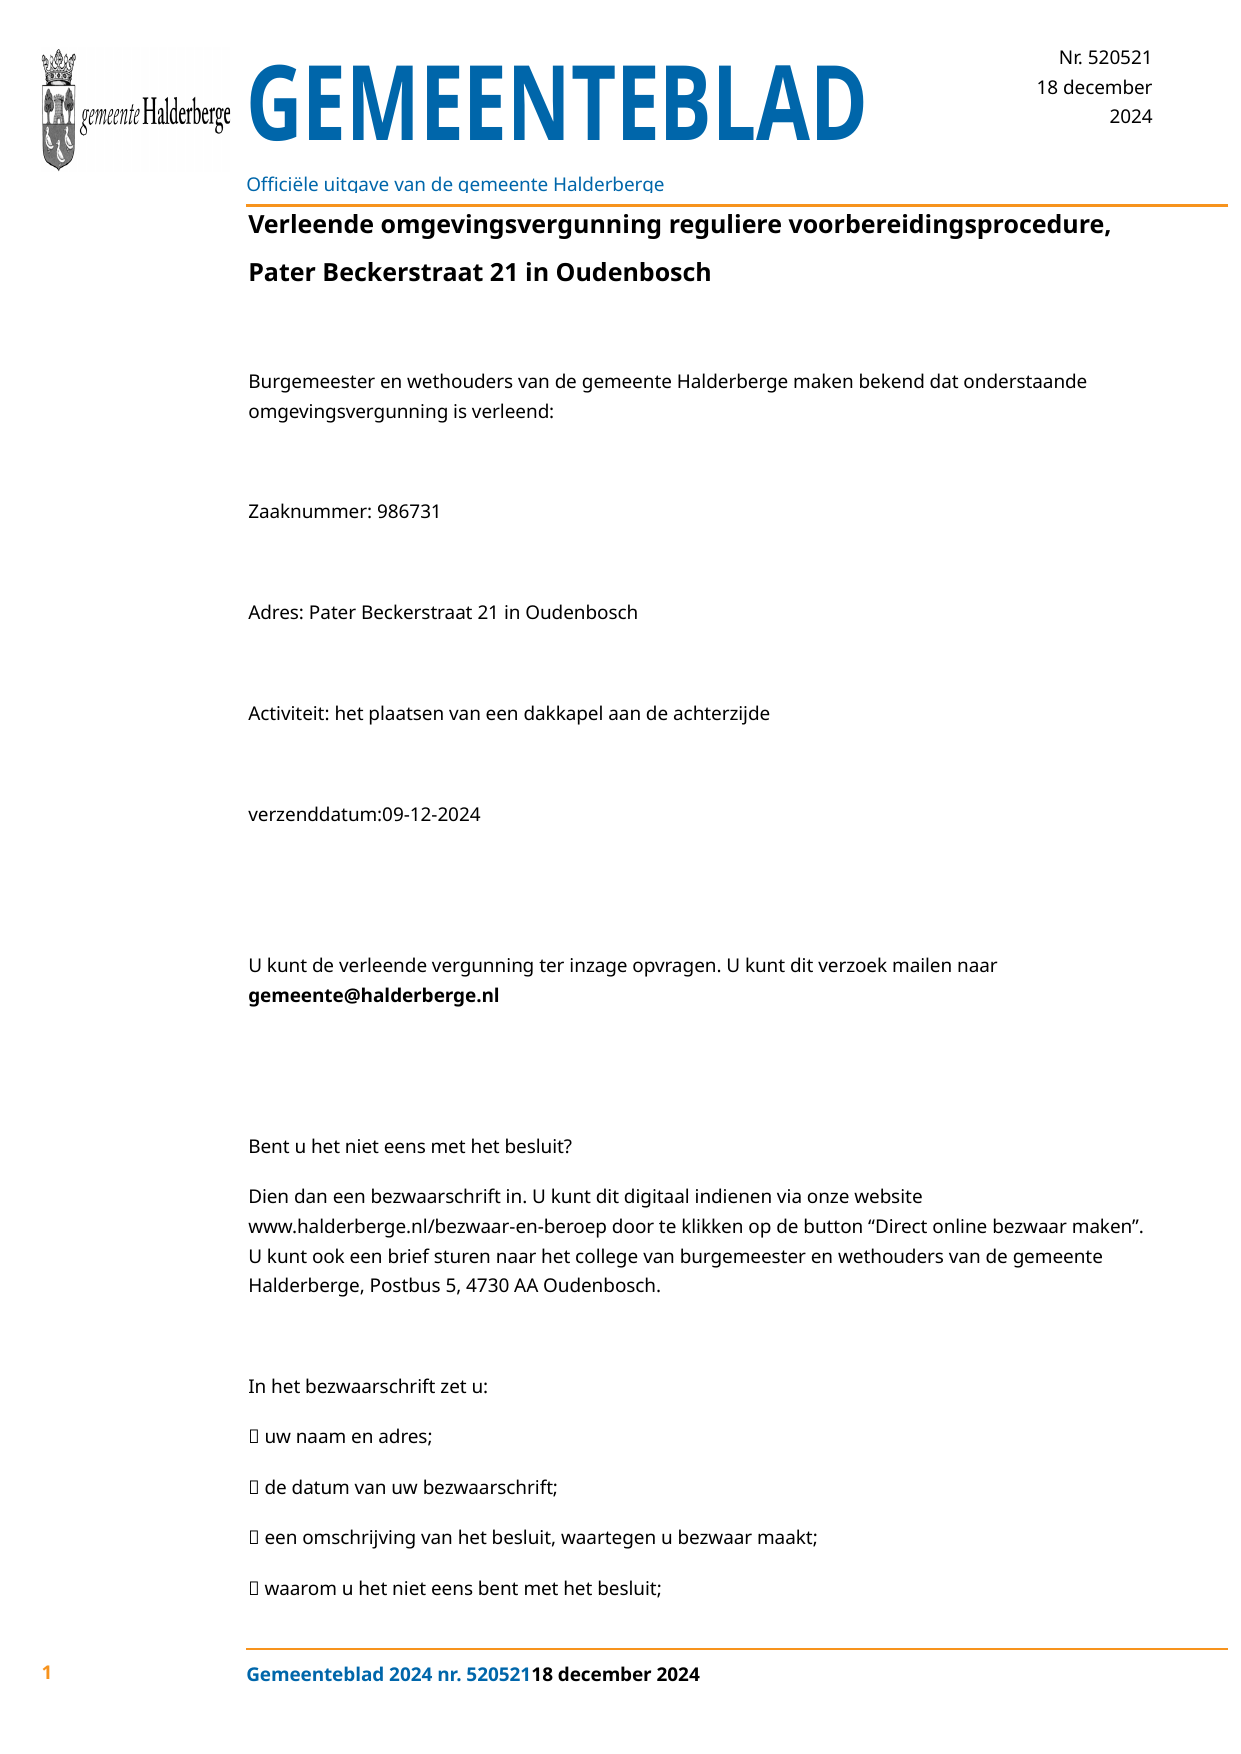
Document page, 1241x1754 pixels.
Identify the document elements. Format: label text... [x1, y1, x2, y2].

text Burgemeester en wethouders van de gemeente Halderberge maken bekend dat onderstaande omgevingsvergunning is verleend: [248, 368, 1152, 424]
text verzenddatum:09-12-2024 [248, 801, 1152, 827]
text  de datum van uw bezwaarschrift; [248, 1474, 1152, 1500]
text Adres: Pater Beckerstraat 21 in Oudenbosch [248, 599, 1152, 625]
picture [41, 47, 231, 172]
text Bent u het niet eens met het besluit? [248, 1133, 1152, 1159]
text In het bezwaarschrift zet u: [248, 1373, 1152, 1399]
text  waarom u het niet eens bent met het besluit; [248, 1575, 1152, 1601]
text Zaaknummer: 986731 [248, 499, 1152, 524]
text  een omschrijving van het besluit, waartegen u bezwaar maakt; [248, 1524, 1152, 1550]
text Dien dan een bezwaarschrift in. U kunt dit digitaal indienen via onze website www.halderberge.nl/bezwaar-en-beroep door te klikken op de button “Direct online bezwaar maken”. U kunt ook een brief sturen naar het college van burgemeester en wethouders van de gemeente Halderberge, Postbus 5, 4730 AA Oudenbosch. [248, 1184, 1152, 1298]
text Verleende omgevingsvergunning reguliere voorbereidingsprocedure, Pater Beckerstraat 21 in Oudenbosch [248, 207, 1152, 288]
text  uw naam en adres; [248, 1424, 1152, 1449]
text U kunt de verleende vergunning ter inzage opvragen. U kunt dit verzoek mailen naar gemeente@halderberge.nl [248, 952, 1152, 1008]
text Activiteit: het plaatsen van een dakkapel aan de achterzijde [248, 700, 1152, 726]
